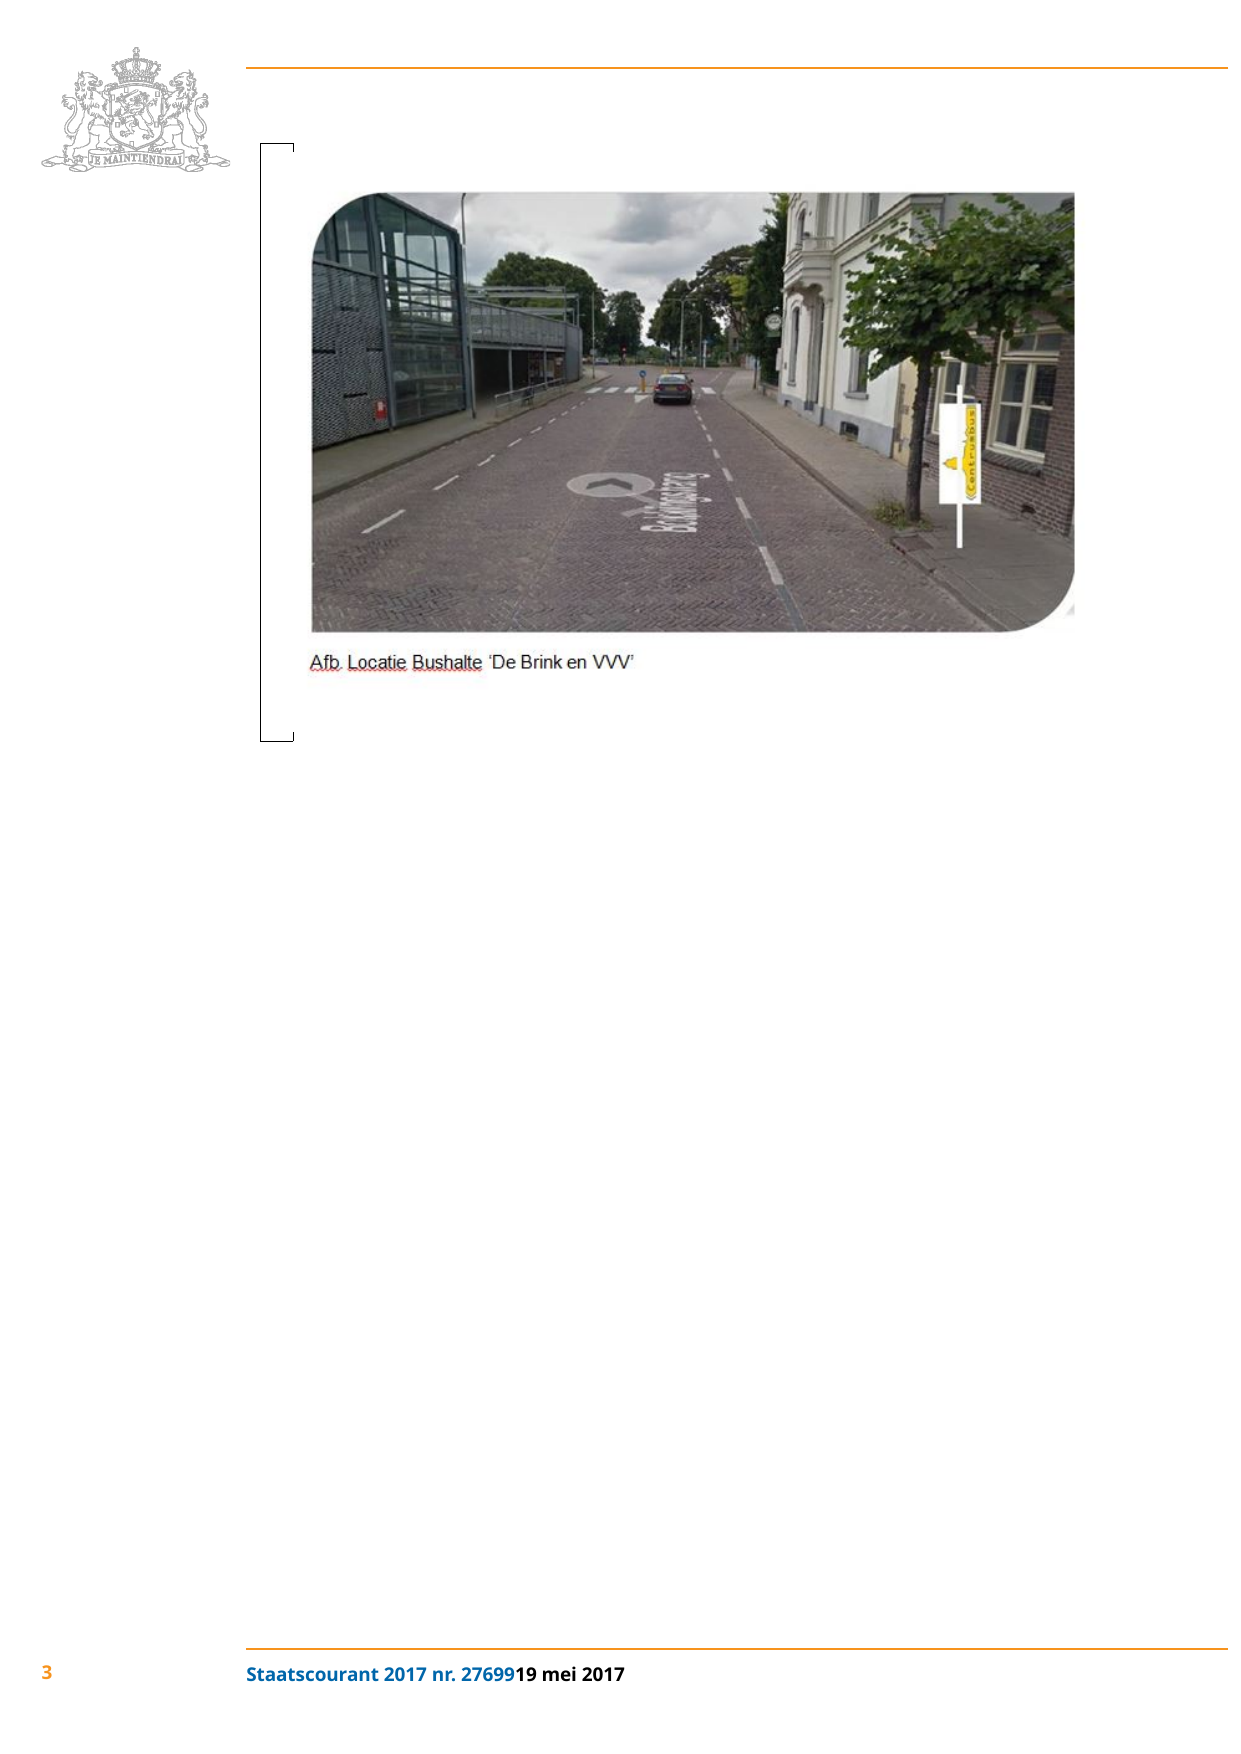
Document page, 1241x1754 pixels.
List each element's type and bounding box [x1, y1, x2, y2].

picture [41, 47, 231, 172]
picture [268, 152, 1173, 732]
